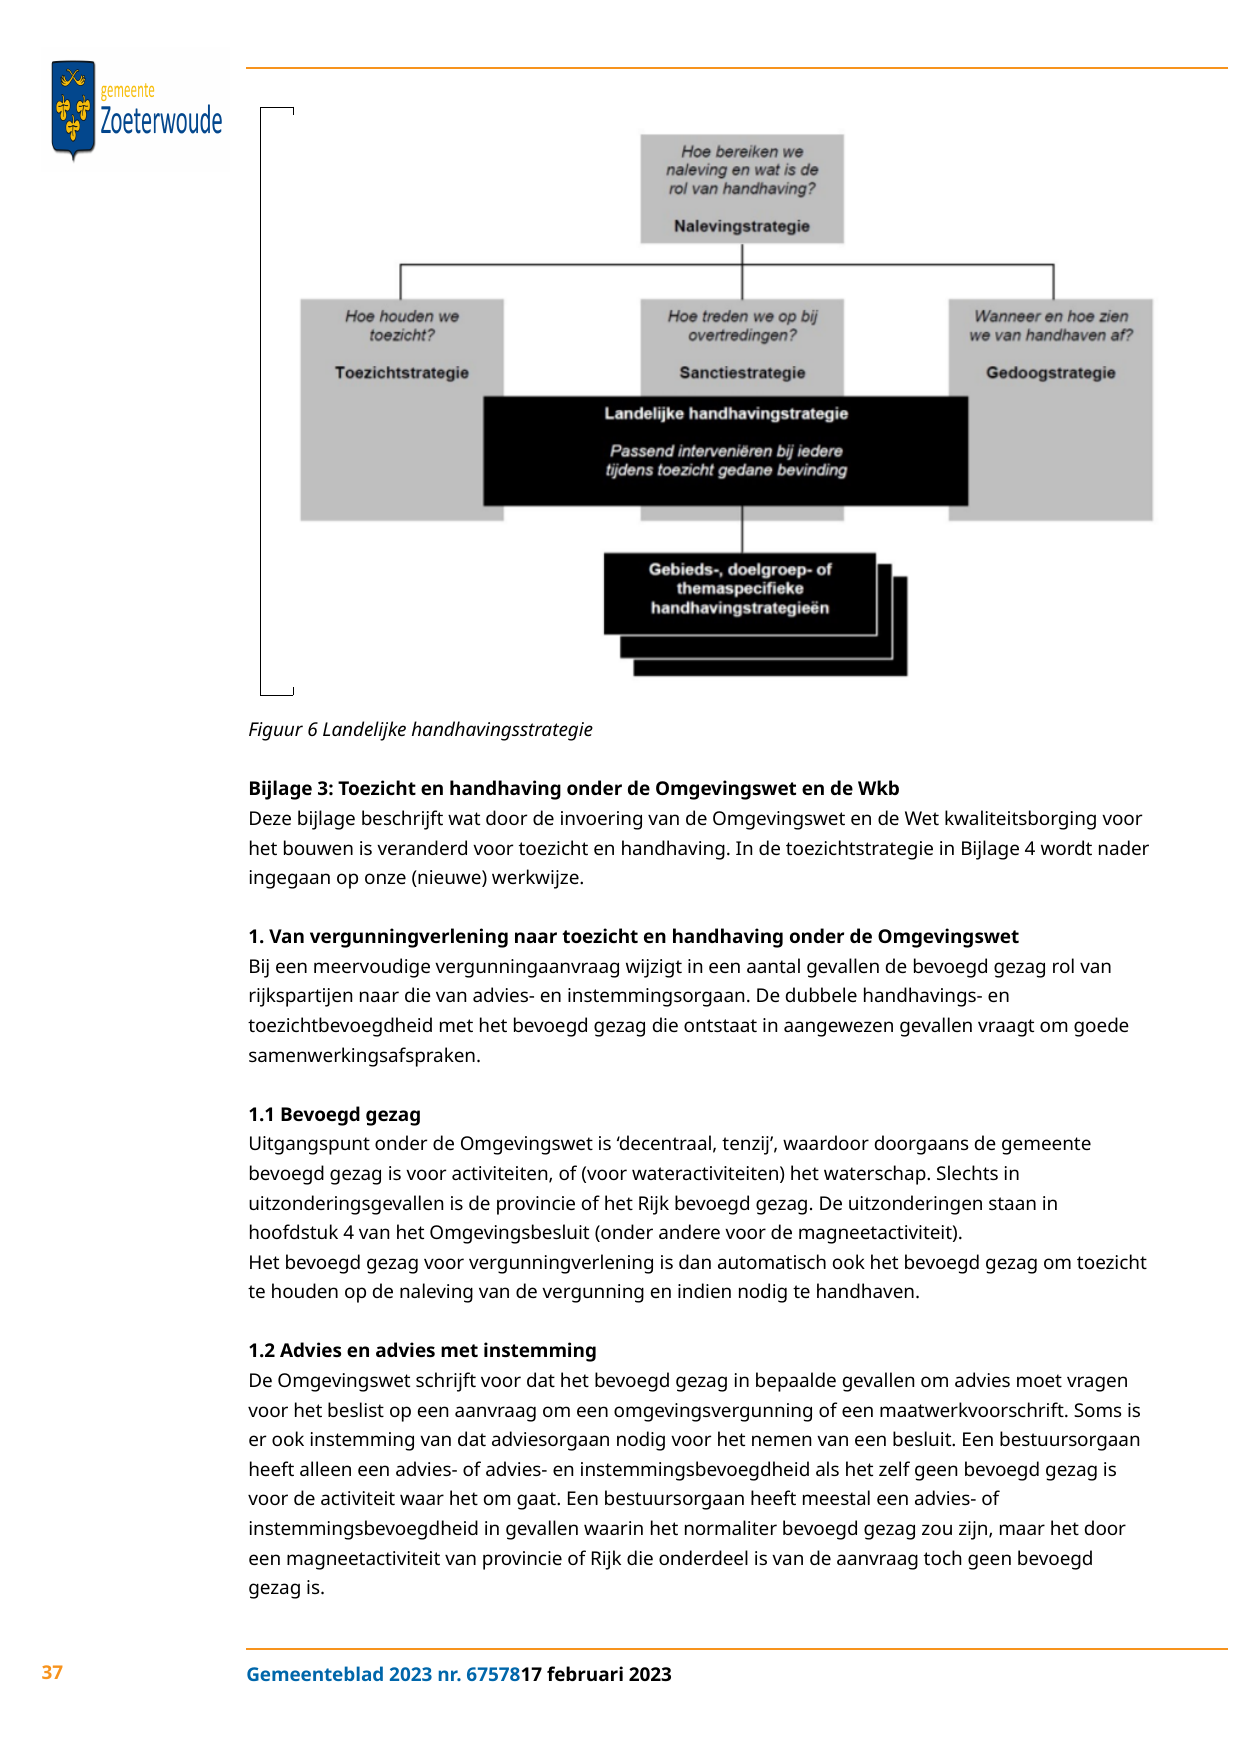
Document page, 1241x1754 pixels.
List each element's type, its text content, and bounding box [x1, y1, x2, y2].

text 1.2 Advies en advies met instemming [248, 1338, 1152, 1363]
picture [41, 47, 231, 172]
text Het bevoegd gezag voor vergunningverlening is dan automatisch ook het bevoegd gezag om toezicht te houden op de naleving van de vergunning en indien nodig te handhaven. [248, 1249, 1152, 1304]
text 1. Van vergunningverlening naar toezicht en handhaving onder de Omgevingswet [248, 923, 1152, 949]
text De Omgevingswet schrijft voor dat het bevoegd gezag in bepaalde gevallen om advies moet vragen voor het beslist op een aanvraag om een omgevingsvergunning of een maatwerkvoorschrift. Soms is er ook instemming van dat adviesorgaan nodig voor het nemen van een besluit. Een bestuursorgaan heeft alleen een advies- of advies- en instemmingsbevoegdheid als het zelf geen bevoegd gezag is voor de activiteit waar het om gaat. Een bestuursorgaan heeft meestal een advies- of instemmingsbevoegdheid in gevallen waarin het normaliter bevoegd gezag zou zijn, maar het door een magneetactiviteit van provincie of Rijk die onderdeel is van de aanvraag toch geen bevoegd gezag is. [248, 1367, 1152, 1600]
text Bij een meervoudige vergunningaanvraag wijzigt in een aantal gevallen de bevoegd gezag rol van rijkspartijen naar die van advies- en instemmingsorgaan. De dubbele handhavings- en toezichtbevoegdheid met het bevoegd gezag die ontstaat in aangewezen gevallen vraagt om goede samenwerkingsafspraken. [248, 953, 1152, 1068]
text Figuur 6 Landelijke handhavingsstrategie [248, 716, 1152, 742]
text Deze bijlage beschrijft wat door de invoering van de Omgevingswet en de Wet kwaliteitsborging voor het bouwen is veranderd voor toezicht en handhaving. In de toezichtstrategie in Bijlage 4 wordt nader ingegaan op onze (nieuwe) werkwijze. [248, 805, 1152, 890]
text Bijlage 3: Toezicht en handhaving onder de Omgevingswet en de Wkb [248, 776, 1152, 801]
text Uitgangspunt onder de Omgevingswet is ‘decentraal, tenzij’, waardoor doorgaans de gemeente bevoegd gezag is voor activiteiten, of (voor wateractiviteiten) het waterschap. Slechts in uitzonderingsgevallen is de provincie of het Rijk bevoegd gezag. De uitzonderingen staan in hoofdstuk 4 van het Omgevingsbesluit (onder andere voor de magneetactiviteit). [248, 1131, 1152, 1245]
picture [268, 115, 1173, 687]
text 1.1 Bevoegd gezag [248, 1101, 1152, 1127]
